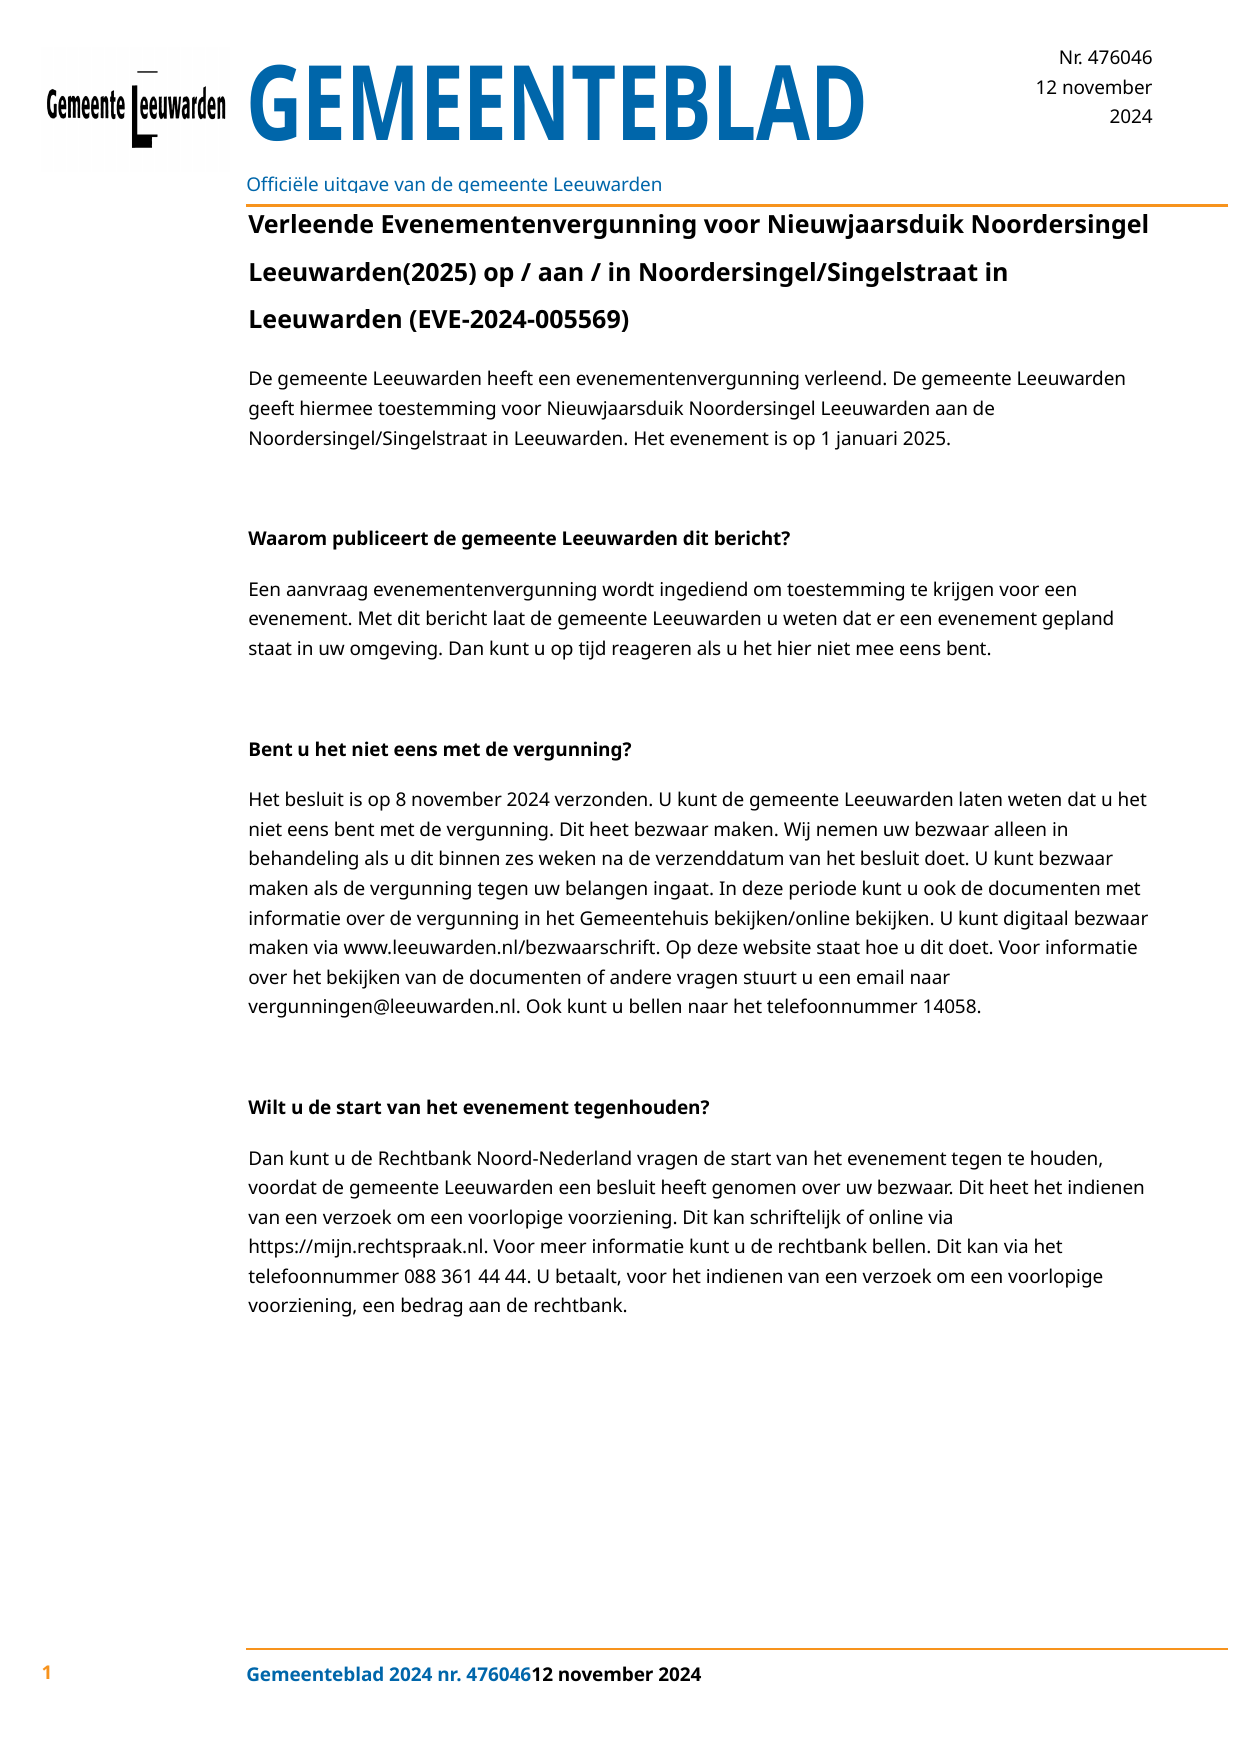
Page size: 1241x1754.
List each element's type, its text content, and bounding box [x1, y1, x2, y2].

text Verleende Evenementenvergunning voor Nieuwjaarsduik Noordersingel Leeuwarden(2025) op / aan / in Noordersingel/Singelstraat in Leeuwarden (EVE-2024-005569) [248, 207, 1152, 336]
text Wilt u de start van het evenement tegenhouden? [248, 1094, 1152, 1120]
text De gemeente Leeuwarden heeft een evenementenvergunning verleend. De gemeente Leeuwarden geeft hiermee toestemming voor Nieuwjaarsduik Noordersingel Leeuwarden aan de Noordersingel/Singelstraat in Leeuwarden. Het evenement is op 1 januari 2025. [248, 366, 1152, 450]
text Waarom publiceert de gemeente Leeuwarden dit bericht? [248, 526, 1152, 551]
text Dan kunt u de Rechtbank Noord-Nederland vragen de start van het evenement tegen te houden, voordat de gemeente Leeuwarden een besluit heeft genomen over uw bezwaar. Dit heet het indienen van een verzoek om een voorlopige voorziening. Dit kan schriftelijk of online via https://mijn.rechtspraak.nl. Voor meer informatie kunt u de rechtbank bellen. Dit kan via het telefoonnummer 088 361 44 44. U betaalt, voor het indienen van een verzoek om een voorlopige voorziening, een bedrag aan de rechtbank. [248, 1145, 1152, 1318]
text Het besluit is op 8 november 2024 verzonden. U kunt de gemeente Leeuwarden laten weten dat u het niet eens bent met de vergunning. Dit heet bezwaar maken. Wij nemen uw bezwaar alleen in behandeling als u dit binnen zes weken na de verzenddatum van het besluit doet. U kunt bezwaar maken als de vergunning tegen uw belangen ingaat. In deze periode kunt u ook de documenten met informatie over de vergunning in het Gemeentehuis bekijken/online bekijken. U kunt digitaal bezwaar maken via www.leeuwarden.nl/bezwaarschrift. Op deze website staat hoe u dit doet. Voor informatie over het bekijken van de documenten of andere vragen stuurt u een email naar vergunningen@leeuwarden.nl. Ook kunt u bellen naar het telefoonnummer 14058. [248, 786, 1152, 1019]
text Bent u het niet eens met de vergunning? [248, 736, 1152, 762]
picture [41, 47, 231, 172]
text Een aanvraag evenementenvergunning wordt ingediend om toestemming te krijgen voor een evenement. Met dit bericht laat de gemeente Leeuwarden u weten dat er een evenement gepland staat in uw omgeving. Dan kunt u op tijd reageren als u het hier niet mee eens bent. [248, 576, 1152, 661]
